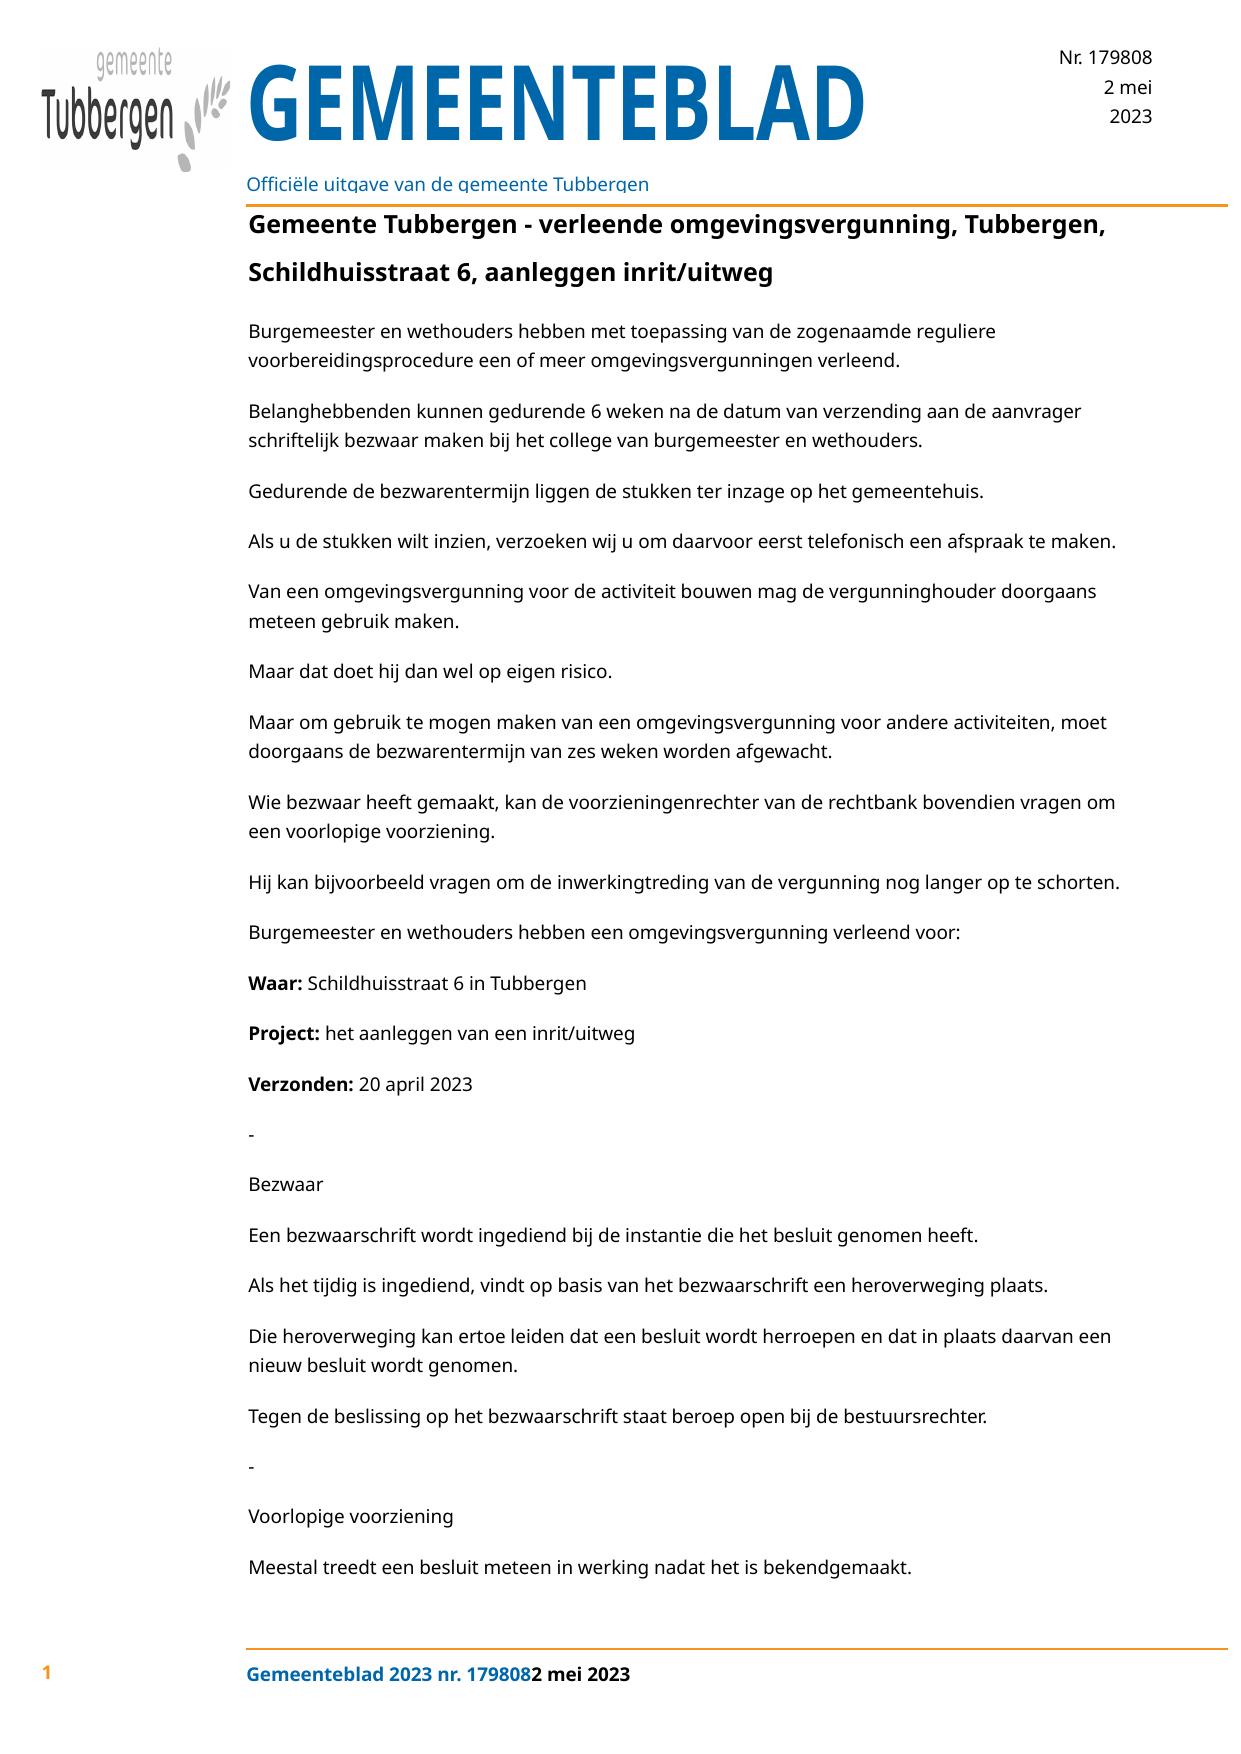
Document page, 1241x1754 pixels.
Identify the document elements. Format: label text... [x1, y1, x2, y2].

text Belanghebbenden kunnen gedurende 6 weken na de datum van verzending aan de aanvrager schriftelijk bezwaar maken bij het college van burgemeester en wethouders. [248, 398, 1152, 453]
text Burgemeester en wethouders hebben een omgevingsvergunning verleend voor: [248, 919, 1152, 945]
text Waar: Schildhuisstraat 6 in Tubbergen [248, 970, 1152, 996]
text Van een omgevingsvergunning voor de activiteit bouwen mag de vergunninghouder doorgaans meteen gebruik maken. [248, 579, 1152, 634]
text Gemeente Tubbergen - verleende omgevingsvergunning, Tubbergen, Schildhuisstraat 6, aanleggen inrit/uitweg [248, 207, 1152, 288]
text Gedurende de bezwarentermijn liggen de stukken ter inzage op het gemeentehuis. [248, 478, 1152, 504]
text Tegen de beslissing op het bezwaarschrift staat beroep open bij de bestuursrechter. [248, 1403, 1152, 1429]
text Project: het aanleggen van een inrit/uitweg [248, 1020, 1152, 1046]
text Meestal treedt een besluit meteen in werking nadat het is bekendgemaakt. [248, 1554, 1152, 1580]
text Wie bezwaar heeft gemaakt, kan de voorzieningenrechter van de rechtbank bovendien vragen om een voorlopige voorziening. [248, 789, 1152, 844]
text Hij kan bijvoorbeeld vragen om de inwerkingtreding van de vergunning nog langer op te schorten. [248, 869, 1152, 895]
text Die heroverweging kan ertoe leiden dat een besluit wordt herroepen en dat in plaats daarvan een nieuw besluit wordt genomen. [248, 1323, 1152, 1378]
text Een bezwaarschrift wordt ingediend bij de instantie die het besluit genomen heeft. [248, 1222, 1152, 1248]
text Burgemeester en wethouders hebben met toepassing van de zogenaamde reguliere voorbereidingsprocedure een of meer omgevingsvergunningen verleend. [248, 318, 1152, 373]
text Maar om gebruik te mogen maken van een omgevingsvergunning voor andere activiteiten, moet doorgaans de bezwarentermijn van zes weken worden afgewacht. [248, 709, 1152, 764]
text Als het tijdig is ingediend, vindt op basis van het bezwaarschrift een heroverweging plaats. [248, 1272, 1152, 1298]
text Verzonden: 20 april 2023 [248, 1071, 1152, 1097]
text Voorlopige voorziening [248, 1504, 1152, 1529]
text Maar dat doet hij dan wel op eigen risico. [248, 659, 1152, 684]
text - [248, 1121, 1152, 1147]
text - [248, 1453, 1152, 1479]
text Bezwaar [248, 1172, 1152, 1197]
picture [41, 47, 231, 172]
text Als u de stukken wilt inzien, verzoeken wij u om daarvoor eerst telefonisch een afspraak te maken. [248, 528, 1152, 554]
